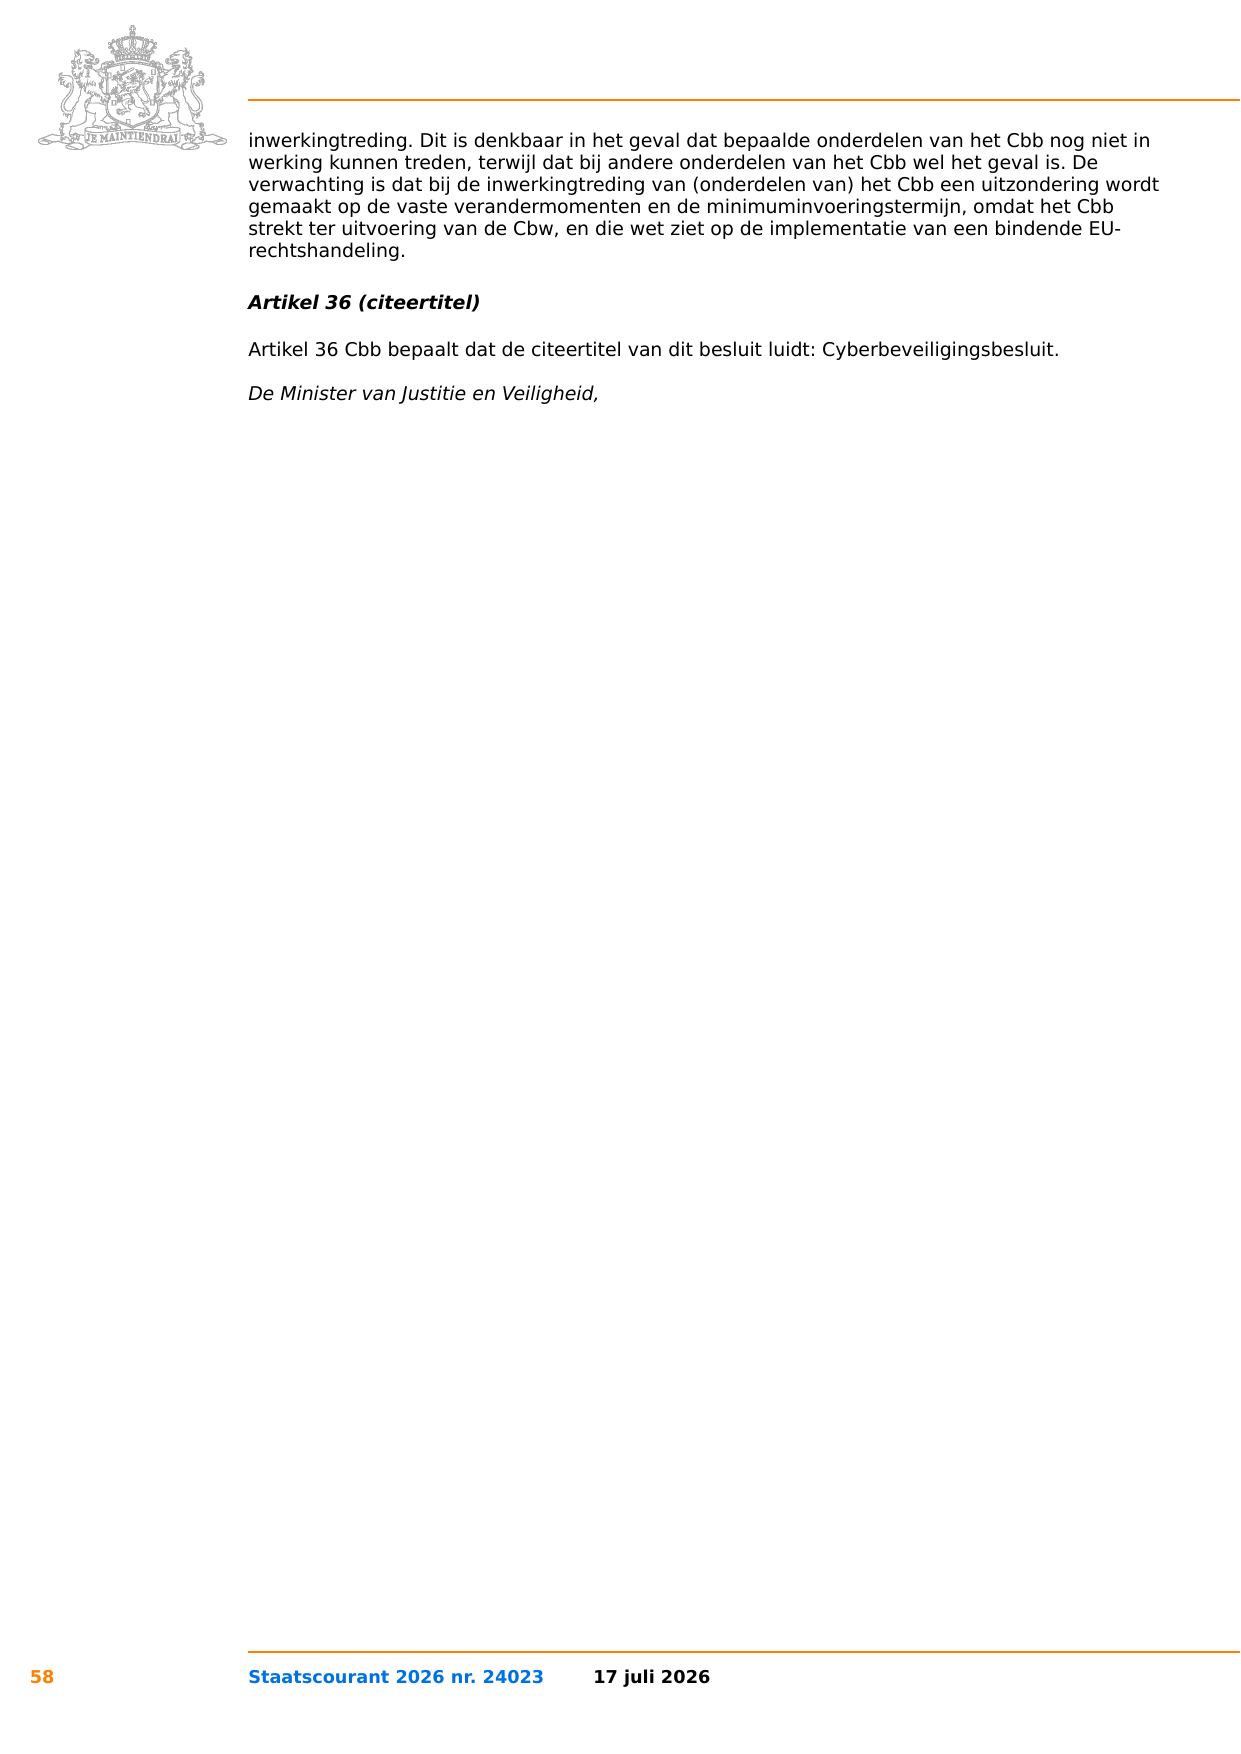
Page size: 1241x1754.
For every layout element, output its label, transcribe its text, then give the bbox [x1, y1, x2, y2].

subtitle Artikel 36 (citeertitel) [248, 292, 1163, 314]
picture [38, 25, 227, 150]
text inwerkingtreding. Dit is denkbaar in het geval dat bepaalde onderdelen van het Cbb nog niet in werking kunnen treden, terwijl dat bij andere onderdelen van het Cbb wel het geval is. De verwachting is dat bij de inwerkingtreding van (onderdelen van) het Cbb een uitzondering wordt gemaakt op de vaste verandermomenten en de minimuminvoeringstermijn, omdat het Cbb strekt ter uitvoering van de Cbw, en die wet ziet op de implementatie van een bindende EU-rechtshandeling. [248, 130, 1163, 262]
text Artikel 36 Cbb bepaalt dat de citeertitel van dit besluit luidt: Cyberbeveiligingsbesluit. [248, 339, 1163, 361]
text De Minister van Justitie en Veiligheid, [248, 383, 1163, 404]
